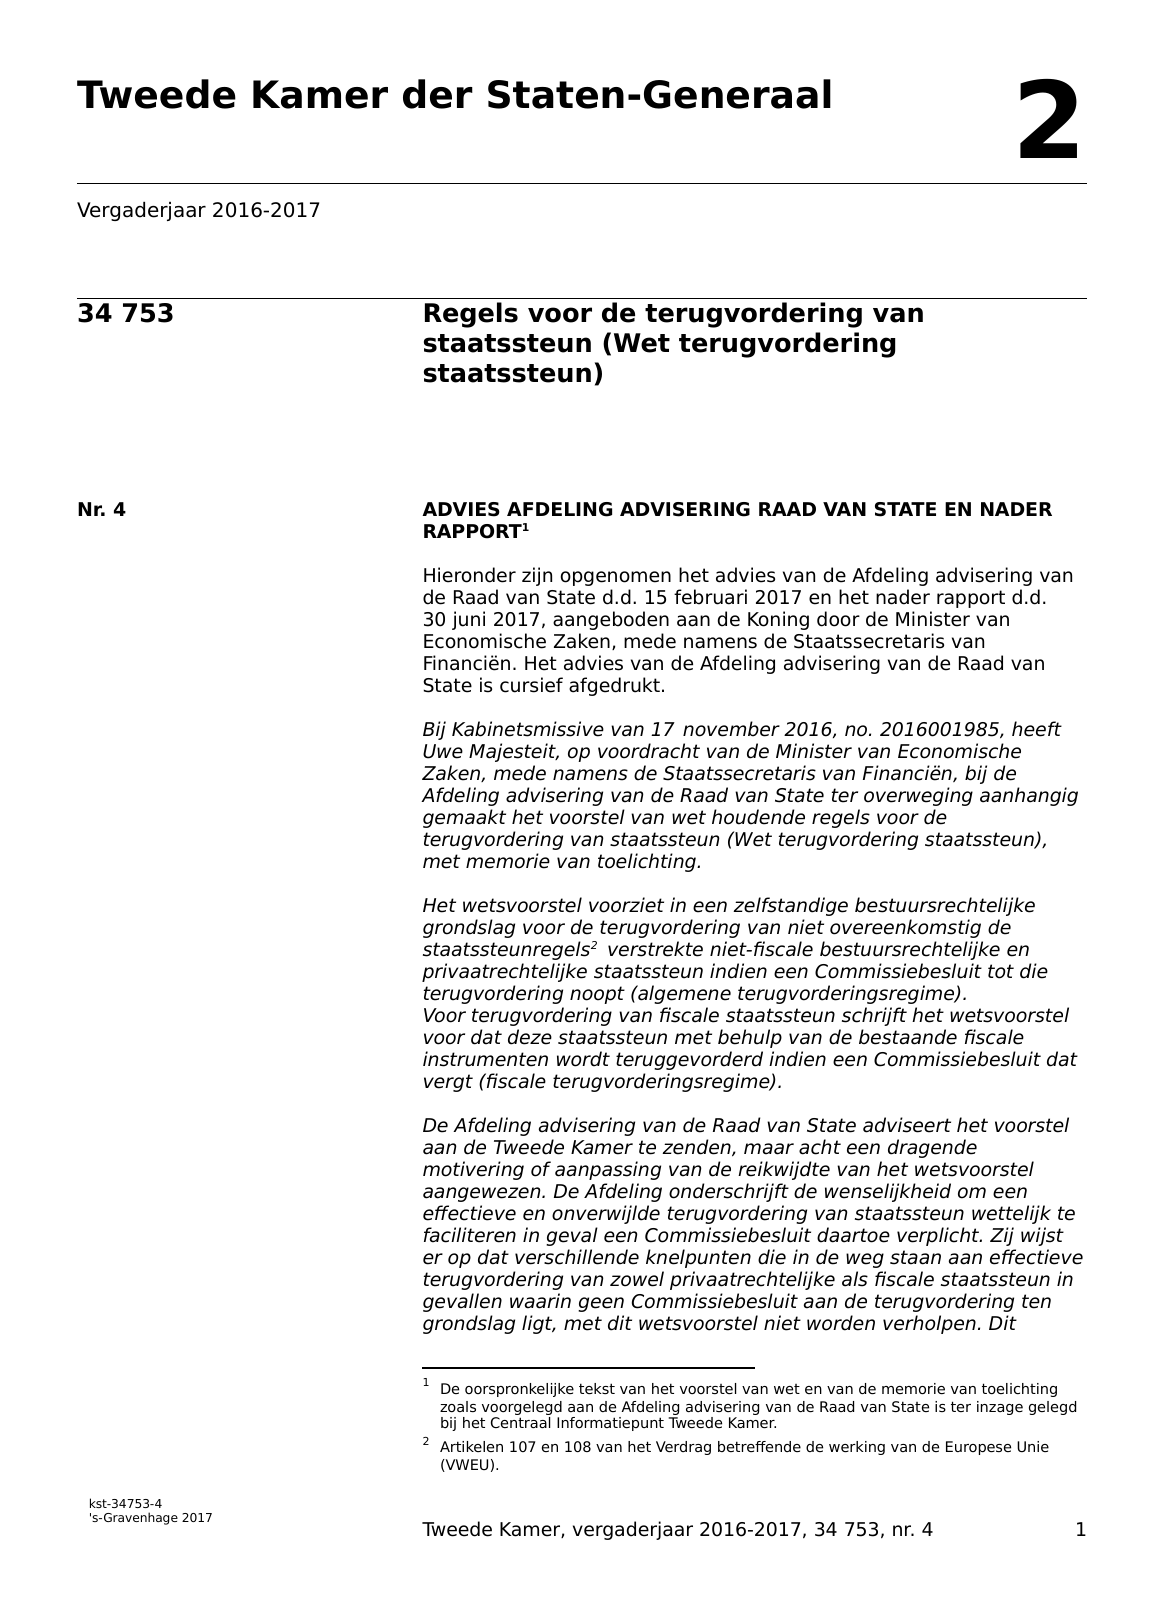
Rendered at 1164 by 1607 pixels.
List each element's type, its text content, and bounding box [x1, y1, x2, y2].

subtitle 34 753 Regels voor de terugvordering van staatssteun (Wet terugvordering staatssteun) [77, 299, 1087, 388]
text De oorspronkelijke tekst van het voorstel van wet en van de memorie van toelichting zoals voorgelegd aan de Afdeling advisering van de Raad van State is ter inzage gelegd bij het Centraal Informatiepunt Tweede Kamer. [422, 1377, 1087, 1432]
text kst-34753-4 [88, 1497, 323, 1511]
text 's-Gravenhage 2017 [88, 1511, 323, 1525]
table_cell Vergaderjaar 2016-2017 [77, 184, 1087, 298]
table_header Tweede Kamer der Staten-Generaal [77, 59, 886, 183]
text Hieronder zijn opgenomen het advies van de Afdeling advisering van de Raad van State d.d. 15 februari 2017 en het nader rapport d.d. 30 juni 2017, aangeboden aan de Koning door de Minister van Economische Zaken, mede namens de Staatssecretaris van Financiën. Het advies van de Afdeling advisering van de Raad van State is cursief afgedrukt. [422, 565, 1087, 697]
text Artikelen 107 en 108 van het Verdrag betreffende de werking van de Europese Unie (VWEU). [422, 1435, 1087, 1474]
text De Afdeling advisering van de Raad van State adviseert het voorstel aan de Tweede Kamer te zenden, maar acht een dragende motivering of aanpassing van de reikwijdte van het wetsvoorstel aangewezen. De Afdeling onderschrijft de wenselijkheid om een effectieve en onverwijlde terugvordering van staatssteun wettelijk te faciliteren in geval een Commissiebesluit daartoe verplicht. Zij wijst er op dat verschillende knelpunten die in de weg staan aan effectieve terugvordering van zowel privaatrechtelijke als fiscale staatssteun in gevallen waarin geen Commissiebesluit aan de terugvordering ten grondslag ligt, met dit wetsvoorstel niet worden verholpen. Dit [422, 1115, 1087, 1335]
text Voor terugvordering van fiscale staatssteun schrijft het wetsvoorstel voor dat deze staatssteun met behulp van de bestaande fiscale instrumenten wordt teruggevorderd indien een Commissiebesluit dat vergt (fiscale terugvorderingsregime). [422, 1005, 1087, 1093]
table_header 2 [886, 59, 1087, 183]
subtitle Nr. 4 ADVIES AFDELING ADVISERING RAAD VAN STATE EN NADER RAPPORT [77, 499, 1087, 543]
text Het wetsvoorstel voorziet in een zelfstandige bestuursrechtelijke grondslag voor de terugvordering van niet overeenkomstig de staatssteunregels verstrekte niet-fiscale bestuursrechtelijke en privaatrechtelijke staatssteun indien een Commissiebesluit tot die terugvordering noopt (algemene terugvorderingsregime). [422, 895, 1087, 1005]
text Bij Kabinetsmissive van 17 november 2016, no. 2016001985, heeft Uwe Majesteit, op voordracht van de Minister van Economische Zaken, mede namens de Staatssecretaris van Financiën, bij de Afdeling advisering van de Raad van State ter overweging aanhangig gemaakt het voorstel van wet houdende regels voor de terugvordering van staatssteun (Wet terugvordering staatssteun), met memorie van toelichting. [422, 719, 1087, 873]
